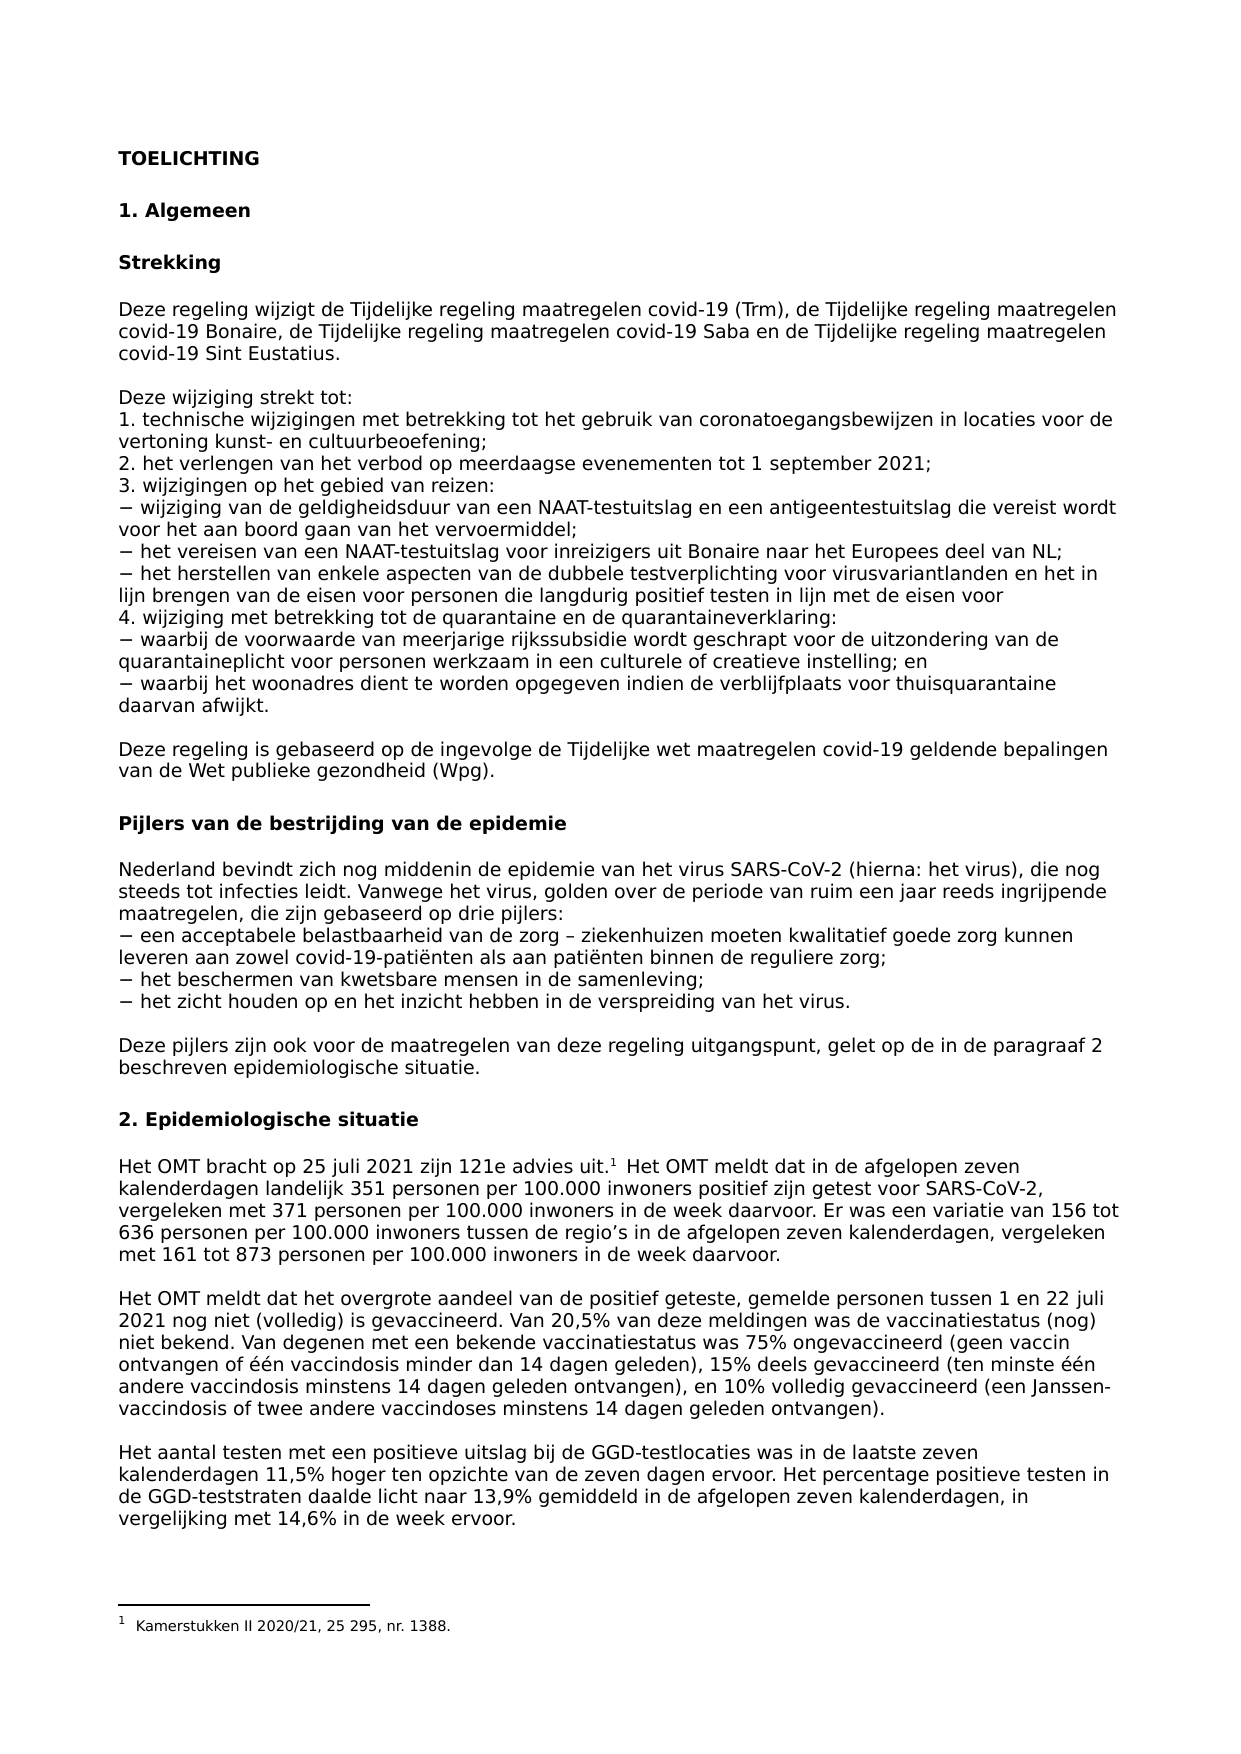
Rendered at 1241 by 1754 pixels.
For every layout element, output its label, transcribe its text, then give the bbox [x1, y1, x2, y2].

text − wijziging van de geldigheidsduur van een NAAT-testuitslag en een antigeentestuitslag die vereist wordt voor het aan boord gaan van het vervoermiddel; [118, 497, 1122, 541]
text Deze regeling is gebaseerd op de ingevolge de Tijdelijke wet maatregelen covid-19 geldende bepalingen van de Wet publieke gezondheid (Wpg). [118, 738, 1122, 782]
text Deze regeling wijzigt de Tijdelijke regeling maatregelen covid-19 (Trm), de Tijdelijke regeling maatregelen covid-19 Bonaire, de Tijdelijke regeling maatregelen covid-19 Saba en de Tijdelijke regeling maatregelen covid-19 Sint Eustatius. [118, 299, 1122, 365]
subtitle TOELICHTING [118, 148, 1122, 170]
text 1. technische wijzigingen met betrekking tot het gebruik van coronatoegangsbewijzen in locaties voor de vertoning kunst- en cultuurbeoefening; [118, 409, 1122, 453]
text Deze wijziging strekt tot: [118, 387, 1122, 409]
text − waarbij de voorwaarde van meerjarige rijkssubsidie wordt geschrapt voor de uitzondering van de quarantaineplicht voor personen werkzaam in een culturele of creatieve instelling; en [118, 629, 1122, 673]
subtitle 2. Epidemiologische situatie [118, 1109, 1122, 1131]
text Het OMT bracht op 25 juli 2021 zijn 121e advies uit. Het OMT meldt dat in de afgelopen zeven kalenderdagen landelijk 351 personen per 100.000 inwoners positief zijn getest voor SARS-CoV-2, vergeleken met 371 personen per 100.000 inwoners in de week daarvoor. Er was een variatie van 156 tot 636 personen per 100.000 inwoners tussen de regio’s in de afgelopen zeven kalenderdagen, vergeleken met 161 tot 873 personen per 100.000 inwoners in de week daarvoor. [118, 1156, 1122, 1266]
text − een acceptabele belastbaarheid van de zorg – ziekenhuizen moeten kwalitatief goede zorg kunnen leveren aan zowel covid-19-patiënten als aan patiënten binnen de reguliere zorg; [118, 925, 1122, 969]
text − het vereisen van een NAAT-testuitslag voor inreizigers uit Bonaire naar het Europees deel van NL; [118, 541, 1122, 563]
text Nederland bevindt zich nog middenin de epidemie van het virus SARS-CoV-2 (hierna: het virus), die nog steeds tot infecties leidt. Vanwege het virus, golden over de periode van ruim een jaar reeds ingrijpende maatregelen, die zijn gebaseerd op drie pijlers: [118, 859, 1122, 925]
text Het aantal testen met een positieve uitslag bij de GGD-testlocaties was in de laatste zeven kalenderdagen 11,5% hoger ten opzichte van de zeven dagen ervoor. Het percentage positieve testen in de GGD-teststraten daalde licht naar 13,9% gemiddeld in de afgelopen zeven kalenderdagen, in vergelijking met 14,6% in de week ervoor. [118, 1442, 1122, 1529]
text 3. wijzigingen op het gebied van reizen: [118, 475, 1122, 497]
text 2. het verlengen van het verbod op meerdaagse evenementen tot 1 september 2021; [118, 453, 1122, 475]
text Deze pijlers zijn ook voor de maatregelen van deze regeling uitgangspunt, gelet op de in de paragraaf 2 beschreven epidemiologische situatie. [118, 1035, 1122, 1079]
text − het beschermen van kwetsbare mensen in de samenleving; [118, 969, 1122, 991]
text − waarbij het woonadres dient te worden opgegeven indien de verblijfplaats voor thuisquarantaine daarvan afwijkt. [118, 673, 1122, 717]
subtitle Strekking [118, 252, 1122, 274]
text − het herstellen van enkele aspecten van de dubbele testverplichting voor virusvariantlanden en het in lijn brengen van de eisen voor personen die langdurig positief testen in lijn met de eisen voor [118, 563, 1122, 607]
subtitle 1. Algemeen [118, 200, 1122, 222]
text Kamerstukken II 2020/21, 25 295, nr. 1388. [118, 1614, 1122, 1636]
text 4. wijziging met betrekking tot de quarantaine en de quarantaineverklaring: [118, 607, 1122, 629]
text Het OMT meldt dat het overgrote aandeel van de positief geteste, gemelde personen tussen 1 en 22 juli 2021 nog niet (volledig) is gevaccineerd. Van 20,5% van deze meldingen was de vaccinatiestatus (nog) niet bekend. Van degenen met een bekende vaccinatiestatus was 75% ongevaccineerd (geen vaccin ontvangen of één vaccindosis minder dan 14 dagen geleden), 15% deels gevaccineerd (ten minste één andere vaccindosis minstens 14 dagen geleden ontvangen), en 10% volledig gevaccineerd (een Janssen-vaccindosis of twee andere vaccindoses minstens 14 dagen geleden ontvangen). [118, 1288, 1122, 1420]
subtitle Pijlers van de bestrijding van de epidemie [118, 812, 1122, 834]
text − het zicht houden op en het inzicht hebben in de verspreiding van het virus. [118, 991, 1122, 1013]
